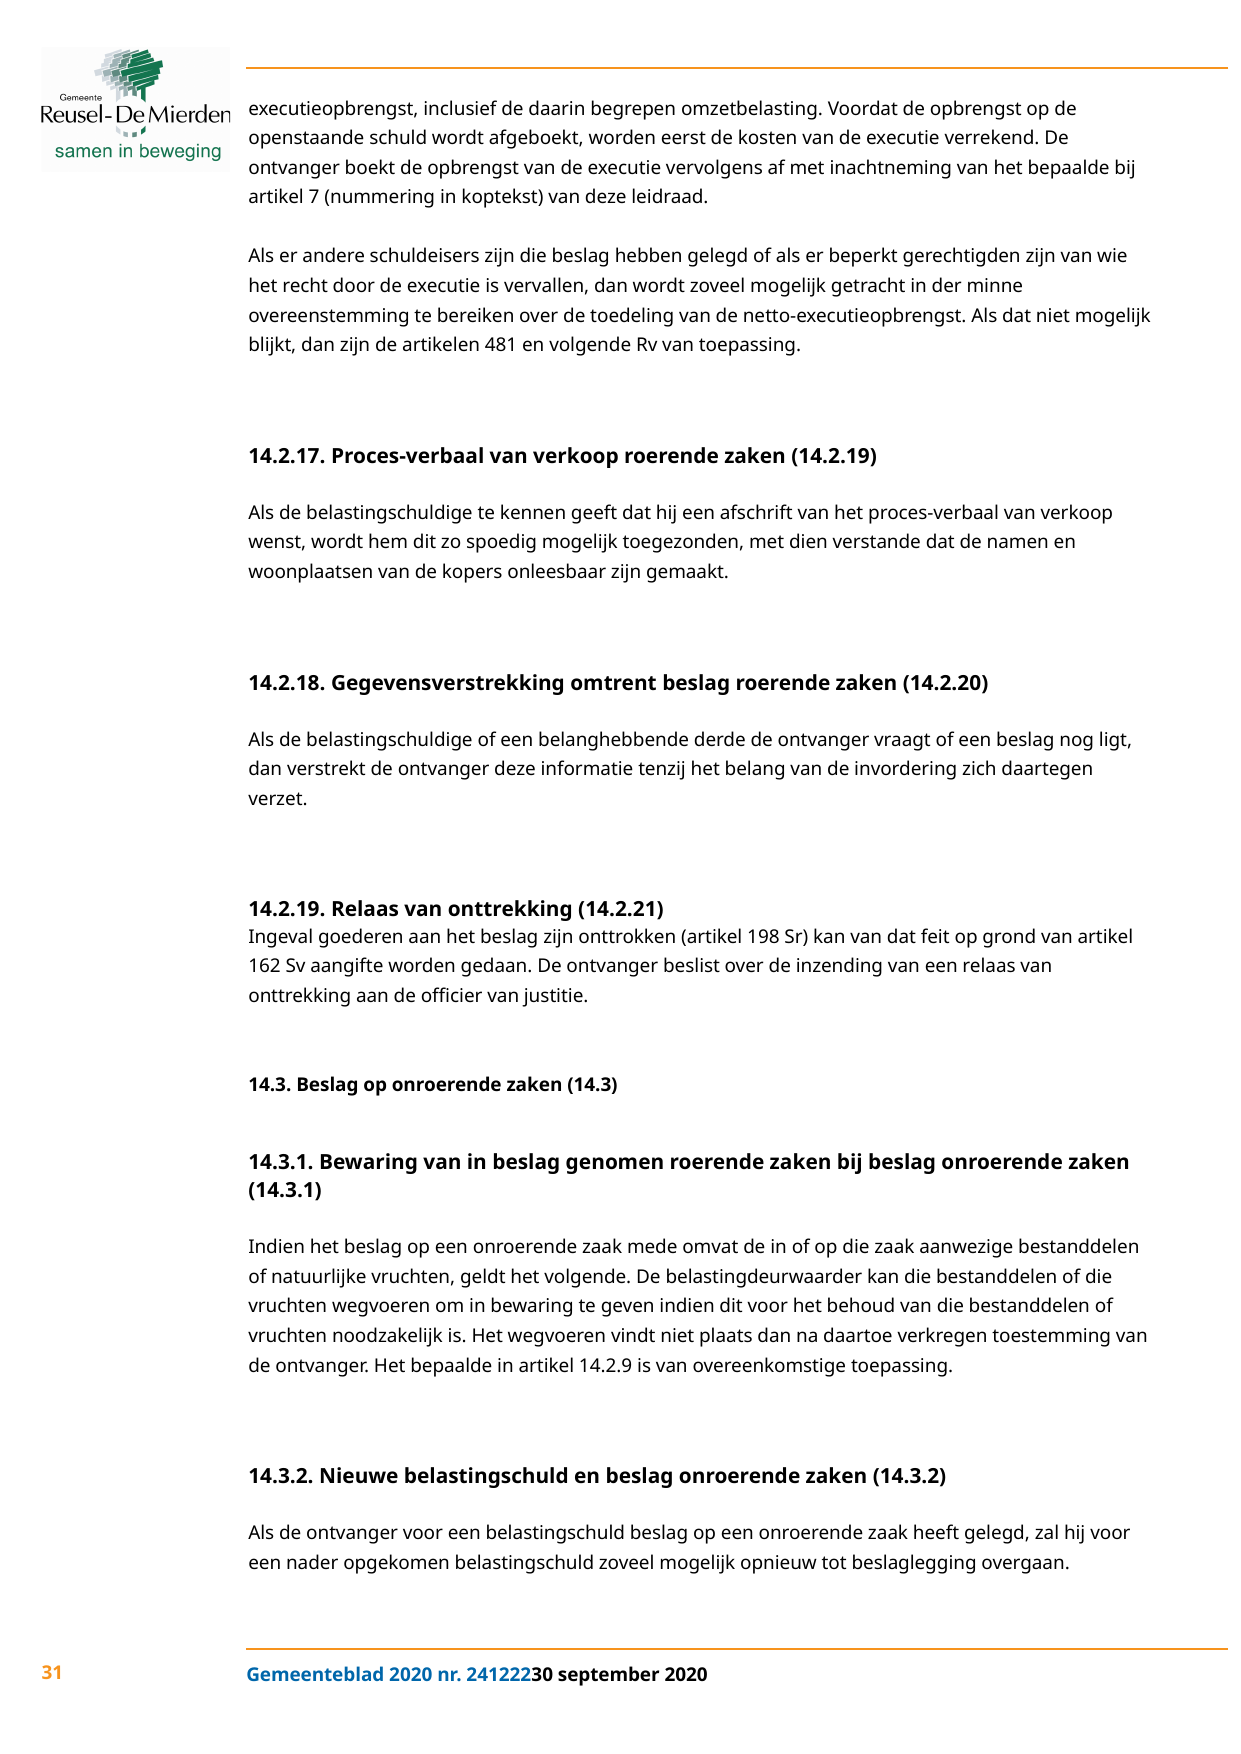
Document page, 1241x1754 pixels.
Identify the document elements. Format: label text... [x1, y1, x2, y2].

text Als de belastingschuldige te kennen geeft dat hij een afschrift van het proces-verbaal van verkoop wenst, wordt hem dit zo spoedig mogelijk toegezonden, met dien verstande dat de namen en woonplaatsen van de kopers onleesbaar zijn gemaakt. [248, 499, 1152, 584]
text 14.2.18. Gegevensverstrekking omtrent beslag roerende zaken (14.2.20) [248, 668, 1152, 696]
text 14.2.19. Relaas van onttrekking (14.2.21) [248, 894, 1152, 923]
text Ingeval goederen aan het beslag zijn onttrokken (artikel 198 Sr) kan van dat feit op grond van artikel 162 Sv aangifte worden gedaan. De ontvanger beslist over de inzending van een relaas van onttrekking aan de officier van justitie. [248, 923, 1152, 1008]
text Als er andere schuldeisers zijn die beslag hebben gelegd of als er beperkt gerechtigden zijn van wie het recht door de executie is vervallen, dan wordt zoveel mogelijk getracht in der minne overeenstemming te bereiken over de toedeling van de netto-executieopbrengst. Als dat niet mogelijk blijkt, dan zijn de artikelen 481 en volgende Rv van toepassing. [248, 243, 1152, 357]
text 14.2.17. Proces-verbaal van verkoop roerende zaken (14.2.19) [248, 441, 1152, 469]
text 14.3.2. Nieuwe belastingschuld en beslag onroerende zaken (14.3.2) [248, 1461, 1152, 1490]
text 14.3. Beslag op onroerende zaken (14.3) [248, 1071, 1152, 1097]
picture [41, 47, 231, 172]
text 14.3.1. Bewaring van in beslag genomen roerende zaken bij beslag onroerende zaken (14.3.1) [248, 1147, 1152, 1204]
text Als de belastingschuldige of een belanghebbende derde de ontvanger vraagt of een beslag nog ligt, dan verstrekt de ontvanger deze informatie tenzij het belang van de invordering zich daartegen verzet. [248, 726, 1152, 811]
text Als de ontvanger voor een belastingschuld beslag op een onroerende zaak heeft gelegd, zal hij voor een nader opgekomen belastingschuld zoveel mogelijk opnieuw tot beslaglegging overgaan. [248, 1519, 1152, 1575]
text Indien het beslag op een onroerende zaak mede omvat de in of op die zaak aanwezige bestanddelen of natuurlijke vruchten, geldt het volgende. De belastingdeurwaarder kan die bestanddelen of die vruchten wegvoeren om in bewaring te geven indien dit voor het behoud van die bestanddelen of vruchten noodzakelijk is. Het wegvoeren vindt niet plaats dan na daartoe verkregen toestemming van de ontvanger. Het bepaalde in artikel 14.2.9 is van overeenkomstige toepassing. [248, 1233, 1152, 1378]
text executieopbrengst, inclusief de daarin begrepen omzetbelasting. Voordat de opbrengst op de openstaande schuld wordt afgeboekt, worden eerst de kosten van de executie verrekend. De ontvanger boekt de opbrengst van de executie vervolgens af met inachtneming van het bepaalde bij artikel 7 (nummering in koptekst) van deze leidraad. [248, 95, 1152, 209]
